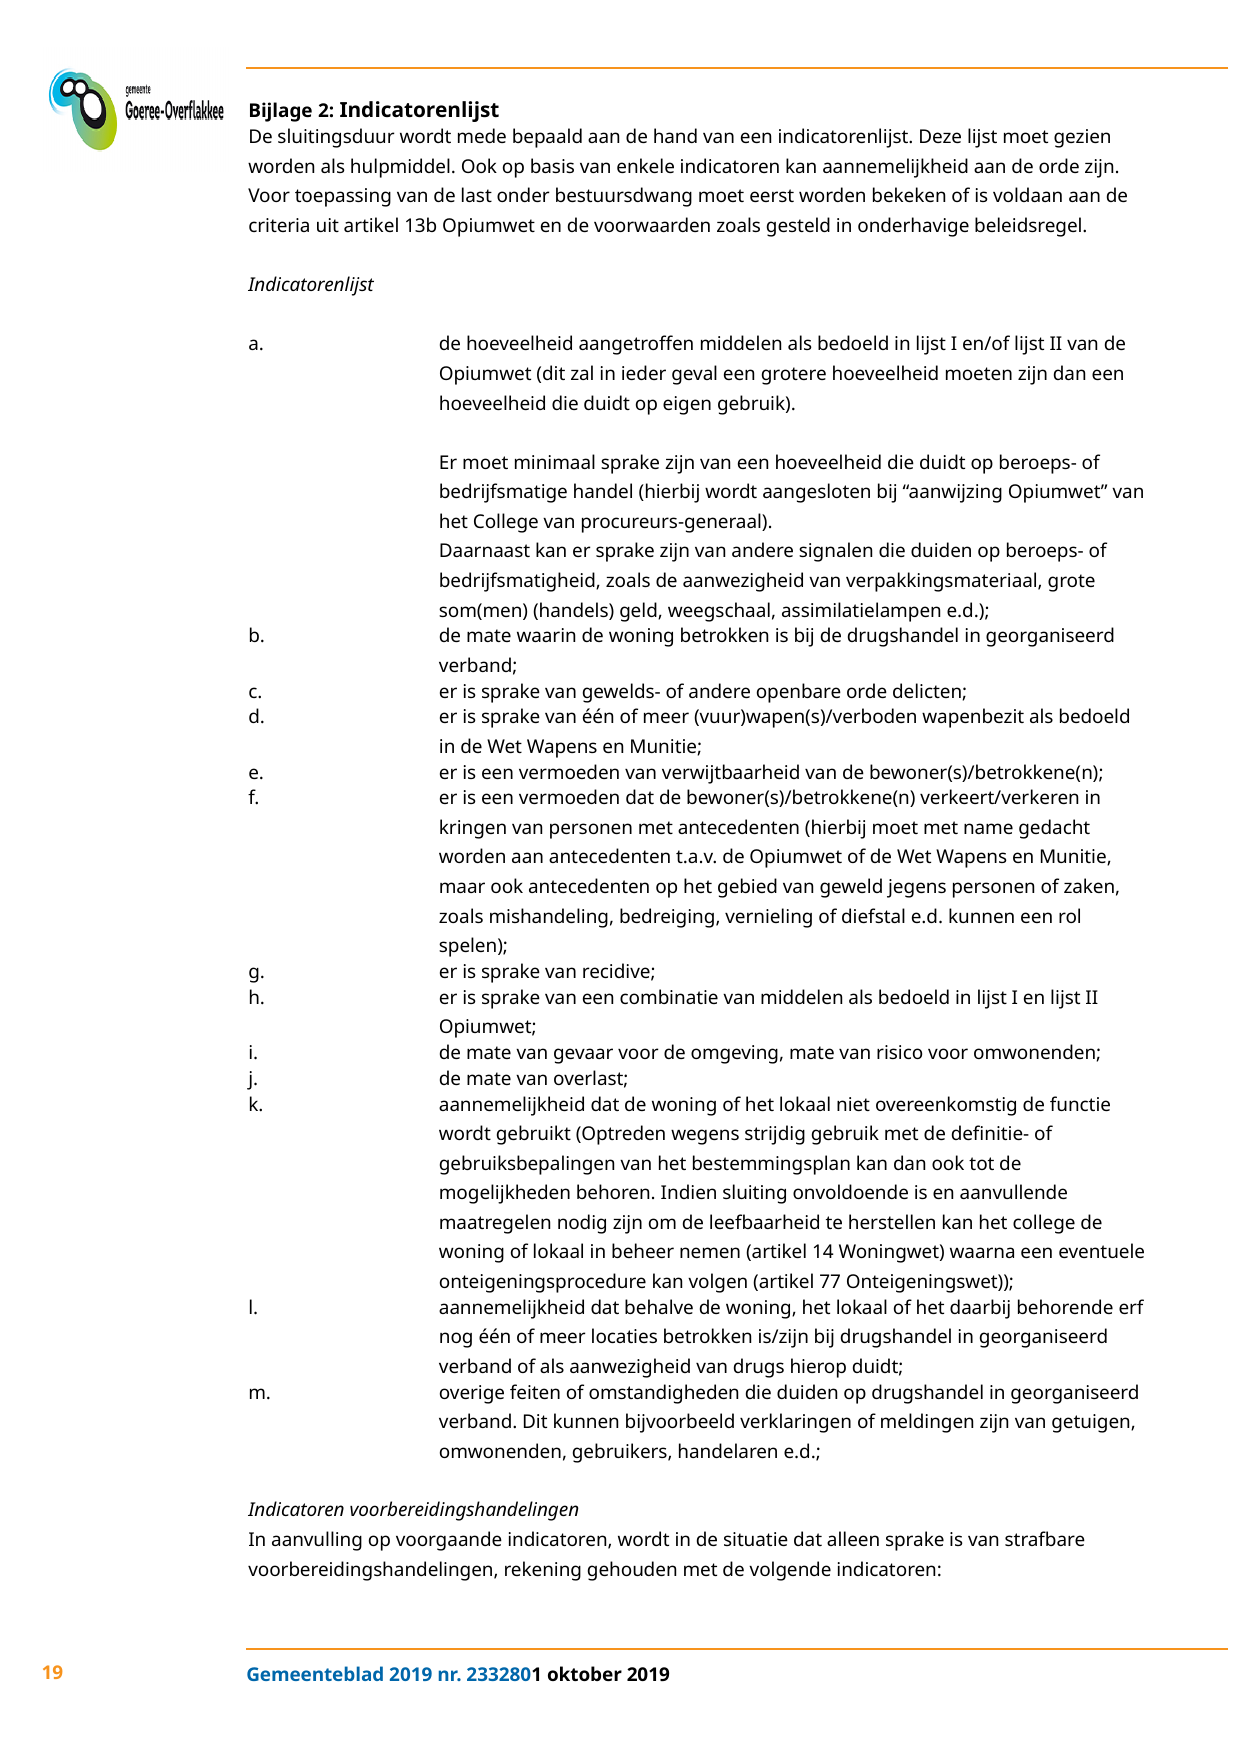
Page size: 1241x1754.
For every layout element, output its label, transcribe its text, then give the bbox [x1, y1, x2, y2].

table_cell aannemelijkheid dat behalve de woning, het lokaal of het daarbij behorende erf nog één of meer locaties betrokken is/zijn bij drugshandel in georganiseerd verband of als aanwezigheid van drugs hierop duidt; [439, 1294, 1152, 1379]
table_cell er is een vermoeden van verwijtbaarheid van de bewoner(s)/betrokkene(n); [439, 759, 1152, 784]
table_cell j. [248, 1065, 439, 1091]
table_cell overige feiten of omstandigheden die duiden op drugshandel in georganiseerd verband. Dit kunnen bijvoorbeeld verklaringen of meldingen zijn van getuigen, omwonenden, gebruikers, handelaren e.d.; [439, 1379, 1152, 1464]
table_cell l. [248, 1294, 439, 1379]
table_cell er is sprake van gewelds- of andere openbare orde delicten; [439, 678, 1152, 703]
table_cell b. [248, 623, 439, 678]
table_cell k. [248, 1091, 439, 1294]
table_cell i. [248, 1039, 439, 1065]
text Indicatorenlijst [248, 271, 1152, 297]
table_cell er is sprake van een combinatie van middelen als bedoeld in lijst I en lijst II Opiumwet; [439, 984, 1152, 1039]
table_cell de mate waarin de woning betrokken is bij de drugshandel in georganiseerd verband; [439, 623, 1152, 678]
table_cell er is sprake van recidive; [439, 958, 1152, 984]
table_cell aannemelijkheid dat de woning of het lokaal niet overeenkomstig de functie wordt gebruikt (Optreden wegens strijdig gebruik met de definitie- of gebruiksbepalingen van het bestemmingsplan kan dan ook tot de mogelijkheden behoren. Indien sluiting onvoldoende is en aanvullende maatregelen nodig zijn om de leefbaarheid te herstellen kan het college de woning of lokaal in beheer nemen (artikel 14 Woningwet) waarna een eventuele onteigeningsprocedure kan volgen (artikel 77 Onteigeningswet)); [439, 1091, 1152, 1294]
table_cell g. [248, 958, 439, 984]
text Bijlage 2: Indicatorenlijst [248, 95, 1152, 123]
picture [41, 47, 231, 172]
table_cell f. [248, 785, 439, 958]
table_cell de mate van gevaar voor de omgeving, mate van risico voor omwonenden; [439, 1039, 1152, 1065]
table_cell h. [248, 984, 439, 1039]
table_cell d. [248, 704, 439, 759]
table_header a. [248, 331, 439, 622]
text De sluitingsduur wordt mede bepaald aan de hand van een indicatorenlijst. Deze lijst moet gezien worden als hulpmiddel. Ook op basis van enkele indicatoren kan aannemelijkheid aan de orde zijn. Voor toepassing van de last onder bestuursdwang moet eerst worden bekeken of is voldaan aan de criteria uit artikel 13b Opiumwet en de voorwaarden zoals gesteld in onderhavige beleidsregel. [248, 123, 1152, 238]
table_cell de mate van overlast; [439, 1065, 1152, 1091]
table_header de hoeveelheid aangetroffen middelen als bedoeld in lijst I en/of lijst II van de Opiumwet (dit zal in ieder geval een grotere hoeveelheid moeten zijn dan een hoeveelheid die duidt op eigen gebruik). Er moet minimaal sprake zijn van een hoeveelheid die duidt op beroeps- of bedrijfsmatige handel (hierbij wordt aangesloten bij “aanwijzing Opiumwet” van het College van procureurs-generaal). Daarnaast kan er sprake zijn van andere signalen die duiden op beroeps- of bedrijfsmatigheid, zoals de aanwezigheid van verpakkingsmateriaal, grote som(men) (handels) geld, weegschaal, assimilatielampen e.d.); [439, 331, 1152, 622]
text In aanvulling op voorgaande indicatoren, wordt in de situatie dat alleen sprake is van strafbare voorbereidingshandelingen, rekening gehouden met de volgende indicatoren: [248, 1526, 1152, 1581]
text Indicatoren voorbereidingshandelingen [248, 1497, 1152, 1522]
table_cell er is sprake van één of meer (vuur)wapen(s)/verboden wapenbezit als bedoeld in de Wet Wapens en Munitie; [439, 704, 1152, 759]
table_cell m. [248, 1379, 439, 1464]
table_cell c. [248, 678, 439, 703]
table_cell er is een vermoeden dat de bewoner(s)/betrokkene(n) verkeert/verkeren in kringen van personen met antecedenten (hierbij moet met name gedacht worden aan antecedenten t.a.v. de Opiumwet of de Wet Wapens en Munitie, maar ook antecedenten op het gebied van geweld jegens personen of zaken, zoals mishandeling, bedreiging, vernieling of diefstal e.d. kunnen een rol spelen); [439, 785, 1152, 958]
table_cell e. [248, 759, 439, 784]
